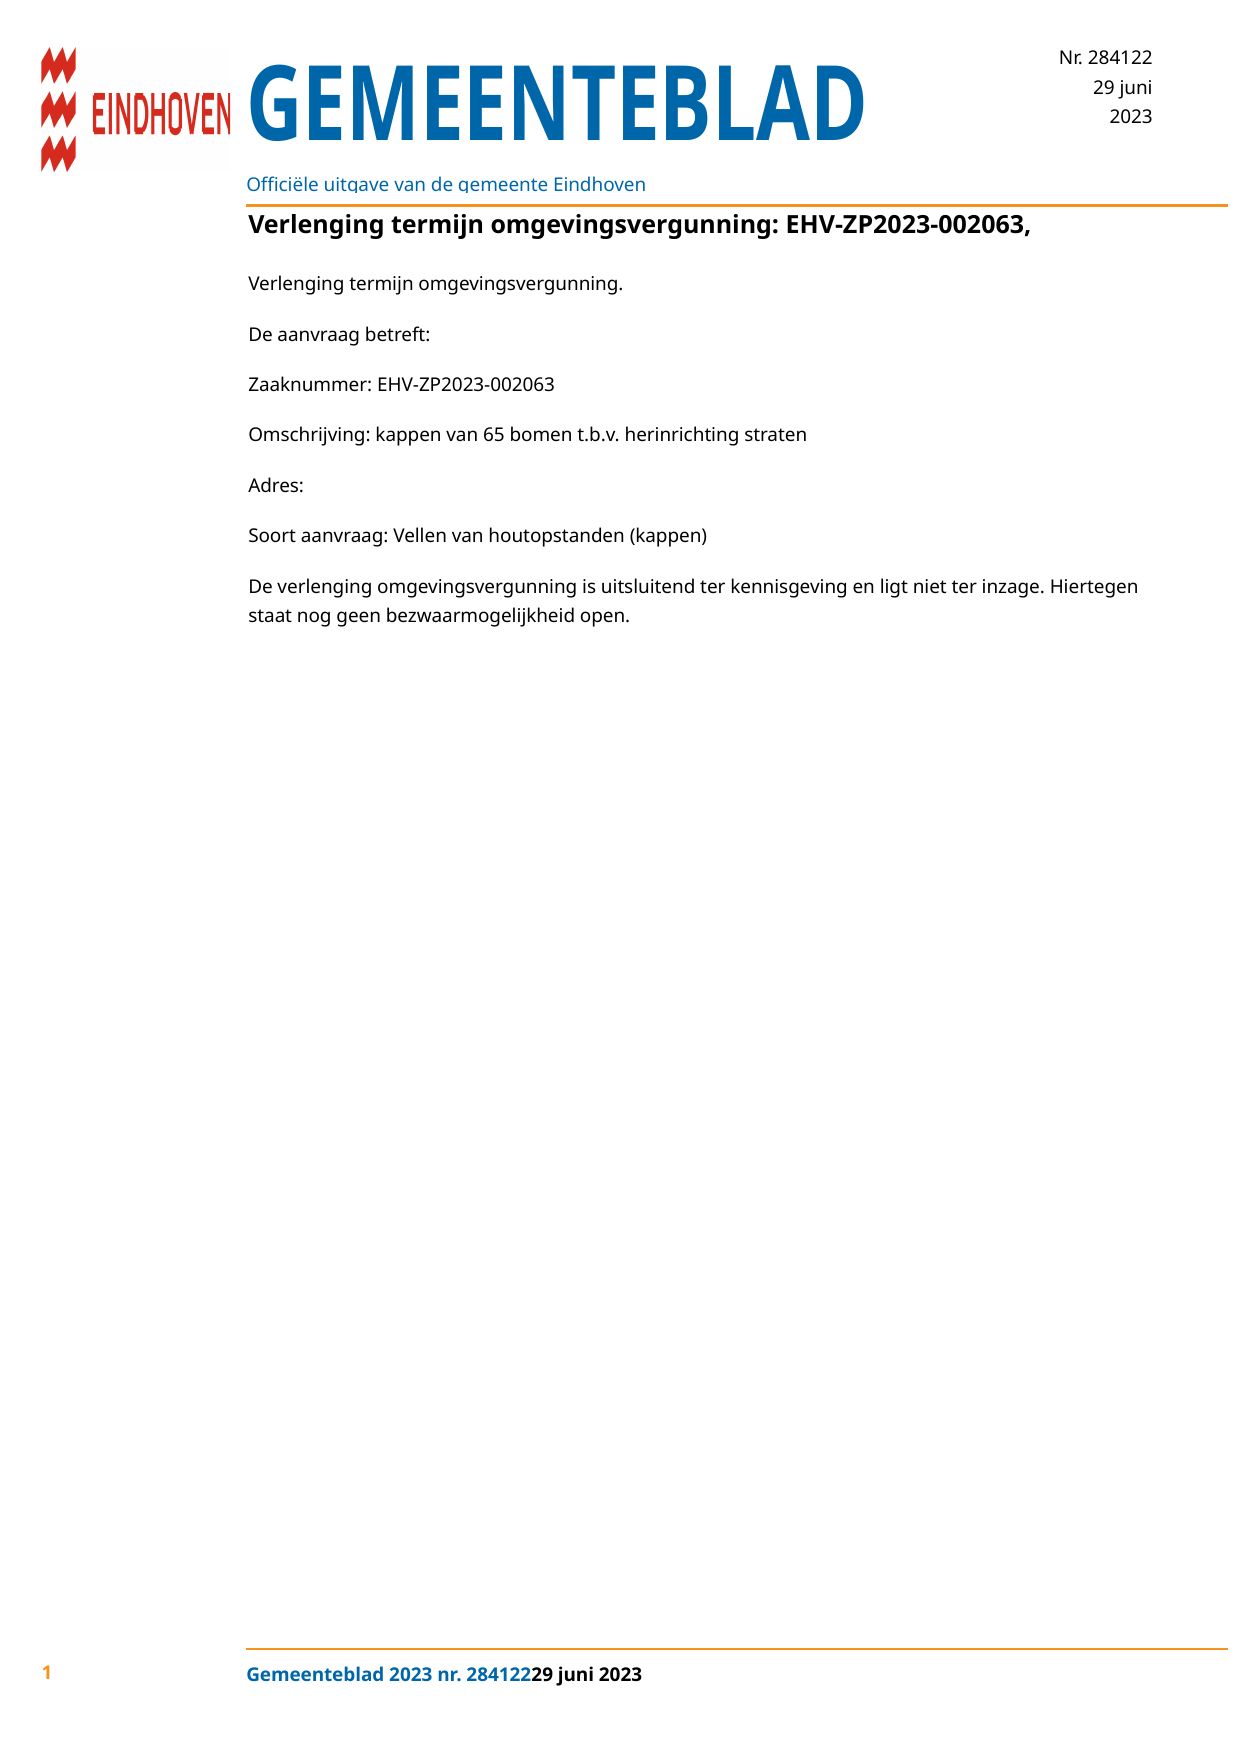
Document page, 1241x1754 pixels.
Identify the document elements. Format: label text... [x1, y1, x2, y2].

picture [41, 47, 231, 172]
text Soort aanvraag: Vellen van houtopstanden (kappen) [248, 522, 1152, 548]
text Verlenging termijn omgevingsvergunning. [248, 270, 1152, 296]
text De aanvraag betreft: [248, 321, 1152, 346]
text Adres: [248, 472, 1152, 498]
text De verlenging omgevingsvergunning is uitsluitend ter kennisgeving en ligt niet ter inzage. Hiertegen staat nog geen bezwaarmogelijkheid open. [248, 573, 1152, 628]
text Zaaknummer: EHV-ZP2023-002063 [248, 371, 1152, 397]
text Verlenging termijn omgevingsvergunning: EHV-ZP2023-002063, [248, 207, 1152, 241]
text Omschrijving: kappen van 65 bomen t.b.v. herinrichting straten [248, 422, 1152, 447]
